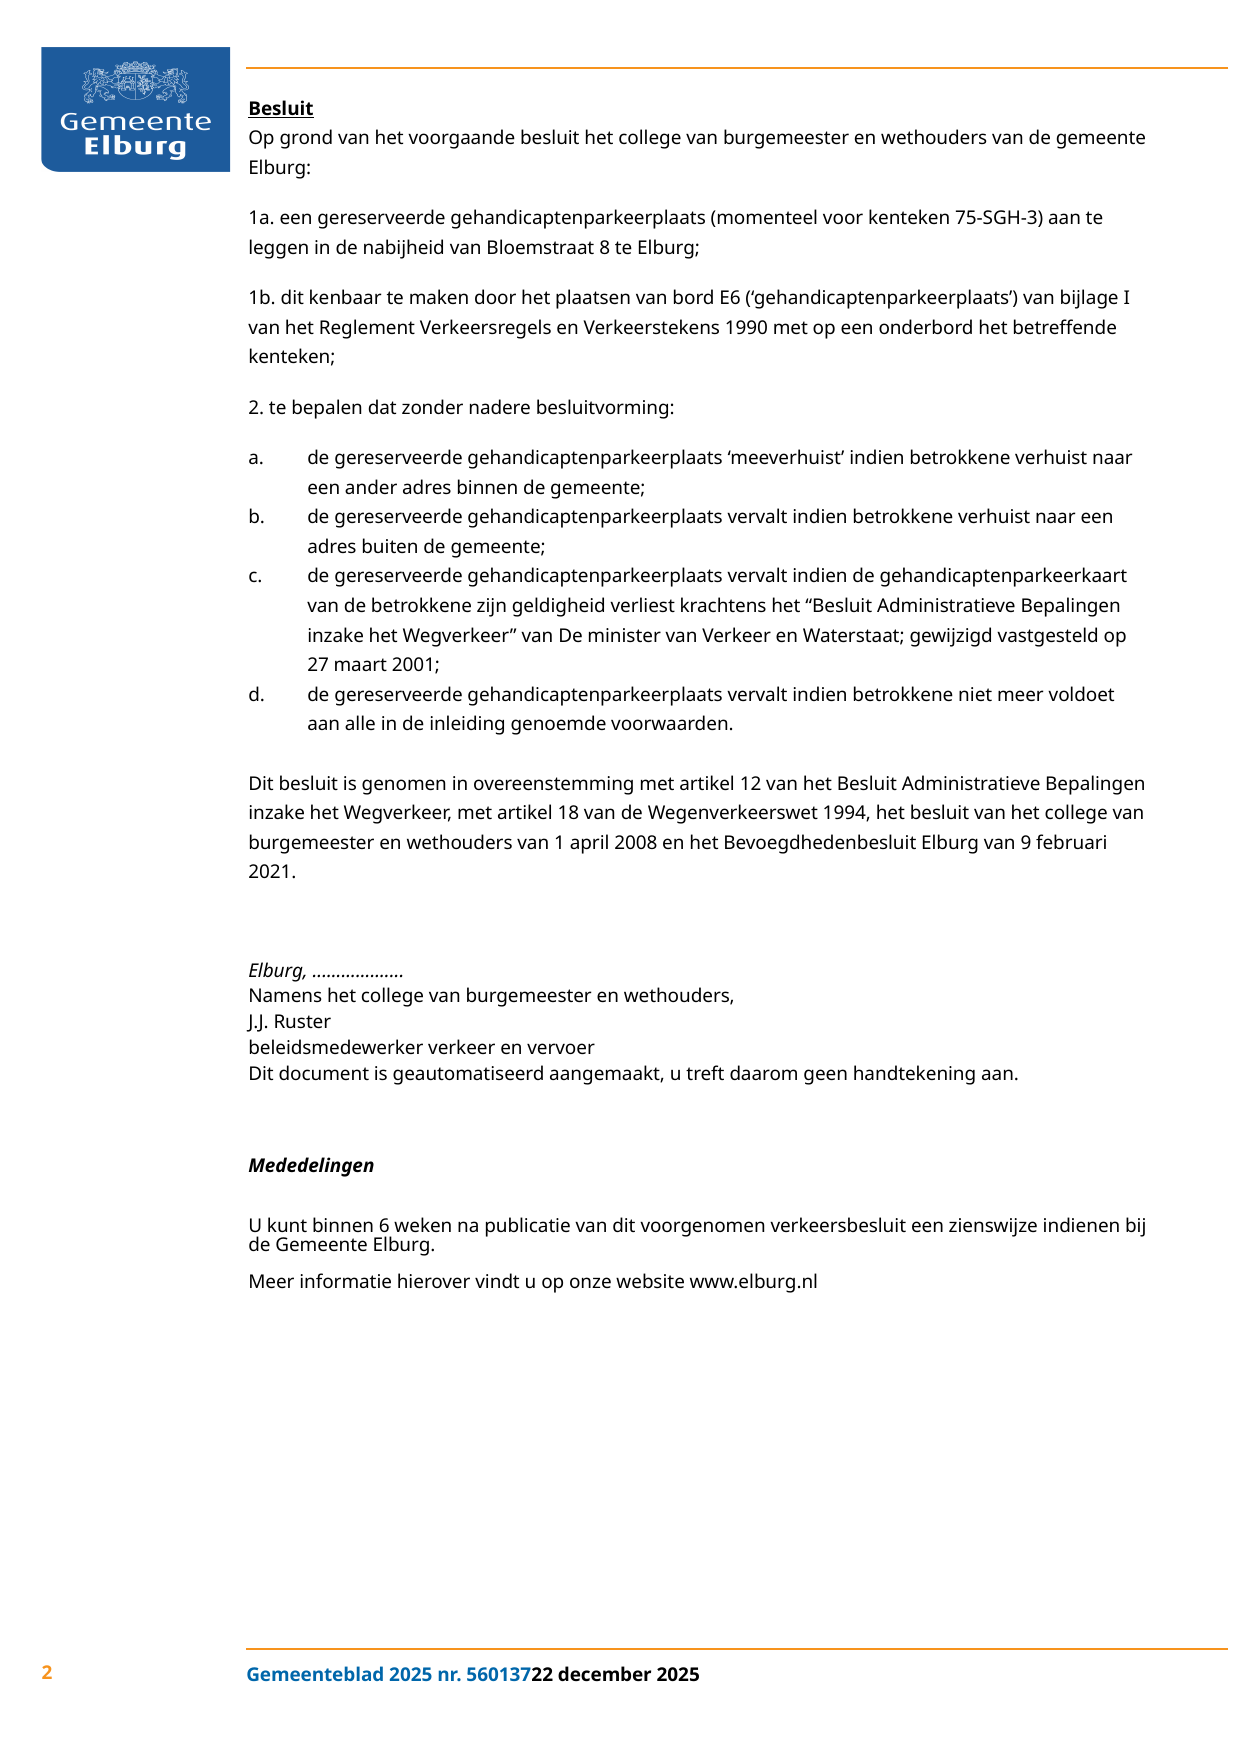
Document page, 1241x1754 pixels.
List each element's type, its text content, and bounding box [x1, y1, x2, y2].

text J.J. Ruster [248, 1008, 1152, 1034]
text Dit document is geautomatiseerd aangemaakt, u treft daarom geen handtekening aan. [248, 1060, 1152, 1085]
text U kunt binnen 6 weken na publicatie van dit voorgenomen verkeersbesluit een zienswijze indienen bij de Gemeente Elburg. [248, 1217, 1152, 1255]
list de gereserveerde gehandicaptenparkeerplaats vervalt indien betrokkene niet meer voldoet aan alle in de inleiding genoemde voorwaarden. [248, 681, 1152, 736]
text 1a. een gereserveerde gehandicaptenparkeerplaats (momenteel voor kenteken 75-SGH-3) aan te leggen in de nabijheid van Bloemstraat 8 te Elburg; [248, 204, 1152, 260]
text 2. te bepalen dat zonder nadere besluitvorming: [248, 394, 1152, 420]
text Op grond van het voorgaande besluit het college van burgemeester en wethouders van de gemeente Elburg: [248, 124, 1152, 180]
text Mededelingen [248, 1152, 1152, 1178]
text Dit besluit is genomen in overeenstemming met artikel 12 van het Besluit Administratieve Bepalingen inzake het Wegverkeer, met artikel 18 van de Wegenverkeerswet 1994, het besluit van het college van burgemeester en wethouders van 1 april 2008 en het Bevoegdhedenbesluit Elburg van 9 februari 2021. [248, 770, 1152, 884]
list de gereserveerde gehandicaptenparkeerplaats vervalt indien de gehandicaptenparkeerkaart van de betrokkene zijn geldigheid verliest krachtens het “Besluit Administratieve Bepalingen inzake het Wegverkeer” van De minister van Verkeer en Waterstaat; gewijzigd vastgesteld op 27 maart 2001; [248, 563, 1152, 677]
text Besluit [248, 95, 1152, 121]
text 1b. dit kenbaar te maken door het plaatsen van bord E6 (‘gehandicaptenparkeerplaats’) van bijlage I van het Reglement Verkeersregels en Verkeerstekens 1990 met op een onderbord het betreffende kenteken; [248, 284, 1152, 369]
picture [41, 47, 231, 172]
text beleidsmedewerker verkeer en vervoer [248, 1034, 1152, 1060]
text Namens het college van burgemeester en wethouders, [248, 982, 1152, 1008]
list de gereserveerde gehandicaptenparkeerplaats ‘meeverhuist’ indien betrokkene verhuist naar een ander adres binnen de gemeente; [248, 444, 1152, 500]
list de gereserveerde gehandicaptenparkeerplaats vervalt indien betrokkene verhuist naar een adres buiten de gemeente; [248, 503, 1152, 559]
text Elburg, ................... [248, 957, 1152, 982]
text Meer informatie hierover vindt u op onze website www.elburg.nl [248, 1273, 1152, 1292]
